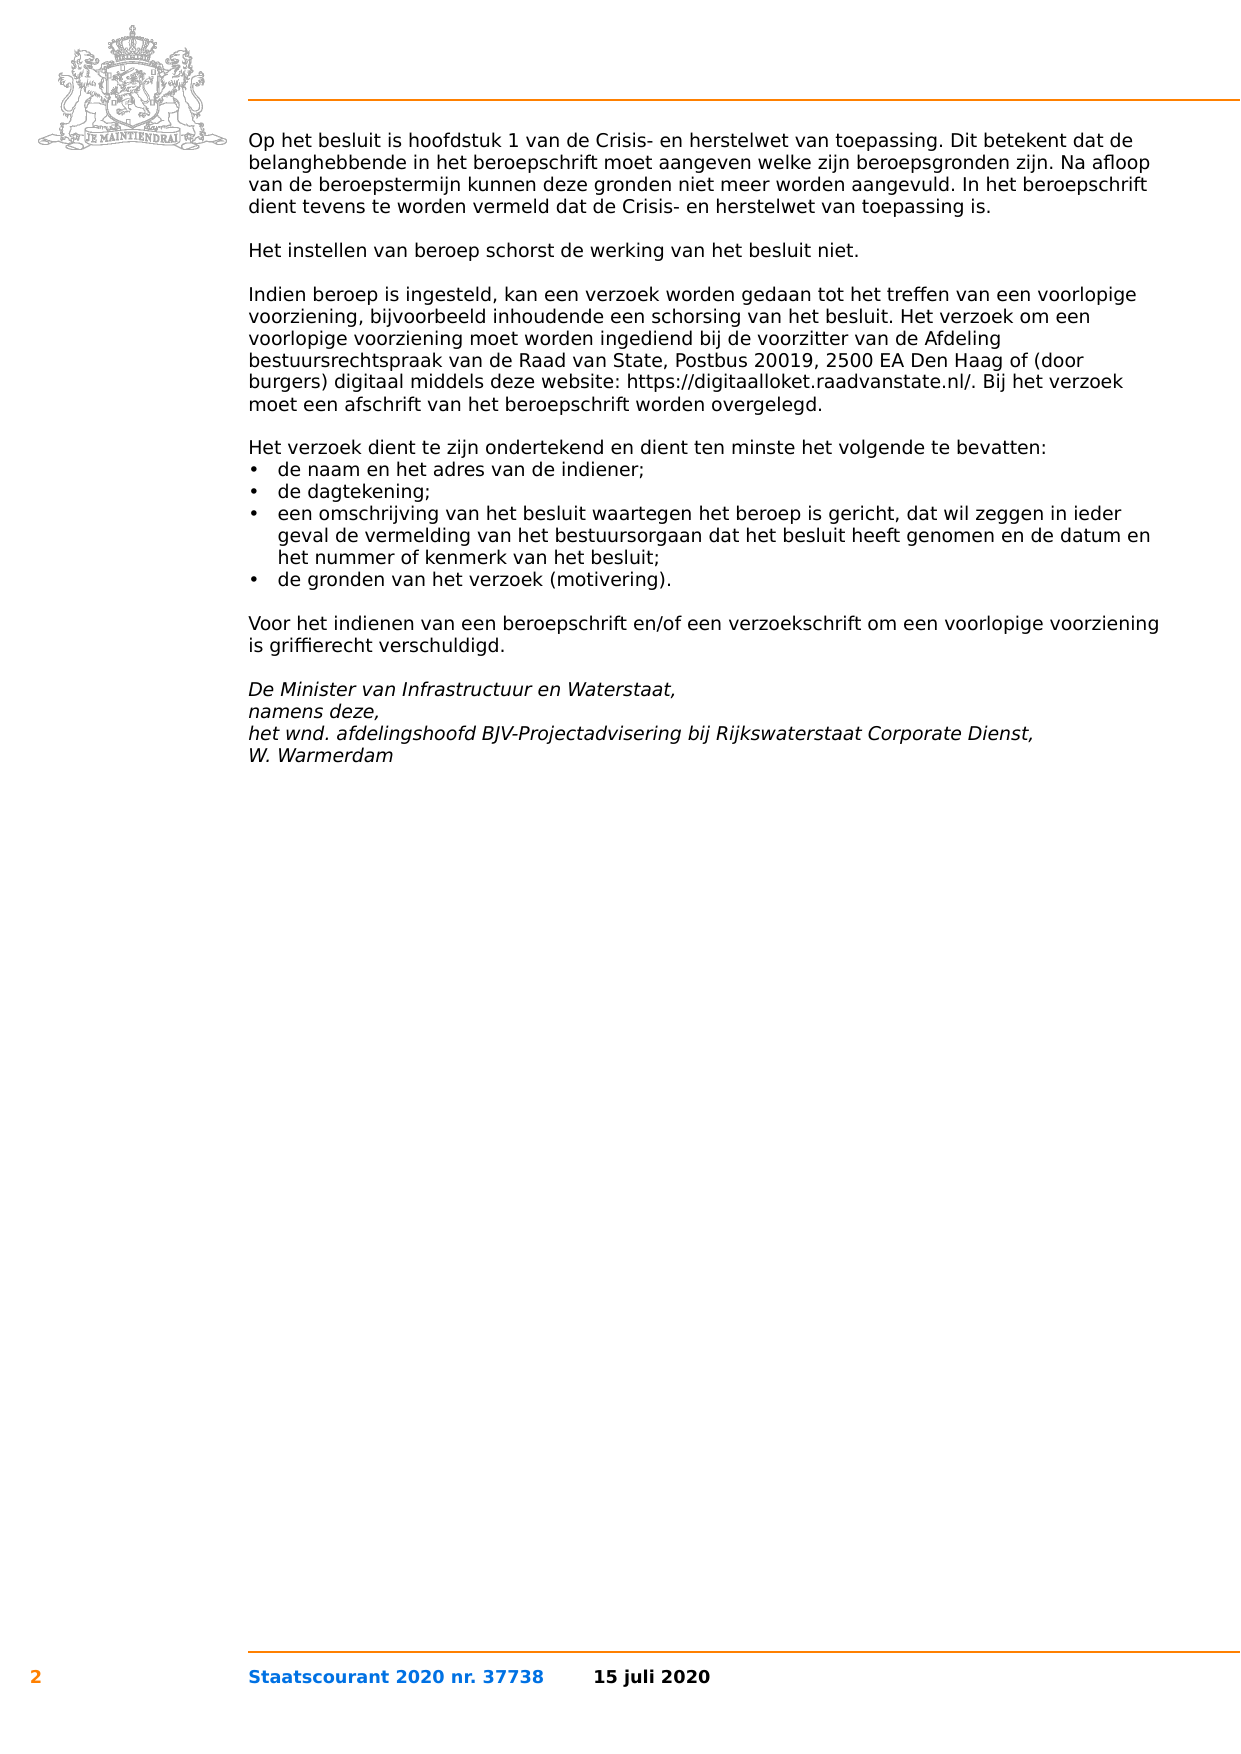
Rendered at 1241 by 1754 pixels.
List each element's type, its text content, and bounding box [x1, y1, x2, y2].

text • de dagtekening; [248, 481, 1163, 503]
text Het verzoek dient te zijn ondertekend en dient ten minste het volgende te bevatten: [248, 437, 1163, 459]
text • een omschrijving van het besluit waartegen het beroep is gericht, dat wil zeggen in ieder geval de vermelding van het bestuursorgaan dat het besluit heeft genomen en de datum en het nummer of kenmerk van het besluit; [248, 503, 1163, 569]
text De Minister van Infrastructuur en Waterstaat, namens deze, het wnd. afdelingshoofd BJV-Projectadvisering bij Rijkswaterstaat Corporate Dienst, W. Warmerdam [248, 679, 1163, 767]
text Indien beroep is ingesteld, kan een verzoek worden gedaan tot het treffen van een voorlopige voorziening, bijvoorbeeld inhoudende een schorsing van het besluit. Het verzoek om een voorlopige voorziening moet worden ingediend bij de voorzitter van de Afdeling bestuursrechtspraak van de Raad van State, Postbus 20019, 2500 EA Den Haag of (door burgers) digitaal middels deze website: https://digitaalloket.raadvanstate.nl/. Bij het verzoek moet een afschrift van het beroepschrift worden overgelegd. [248, 283, 1163, 415]
text • de gronden van het verzoek (motivering). [248, 569, 1163, 591]
text Op het besluit is hoofdstuk 1 van de Crisis- en herstelwet van toepassing. Dit betekent dat de belanghebbende in het beroepschrift moet aangeven welke zijn beroepsgronden zijn. Na afloop van de beroepstermijn kunnen deze gronden niet meer worden aangevuld. In het beroepschrift dient tevens te worden vermeld dat de Crisis- en herstelwet van toepassing is. [248, 130, 1163, 218]
text • de naam en het adres van de indiener; [248, 459, 1163, 481]
picture [38, 25, 227, 150]
text Voor het indienen van een beroepschrift en/of een verzoekschrift om een voorlopige voorziening is griffierecht verschuldigd. [248, 613, 1163, 657]
text Het instellen van beroep schorst de werking van het besluit niet. [248, 240, 1163, 262]
